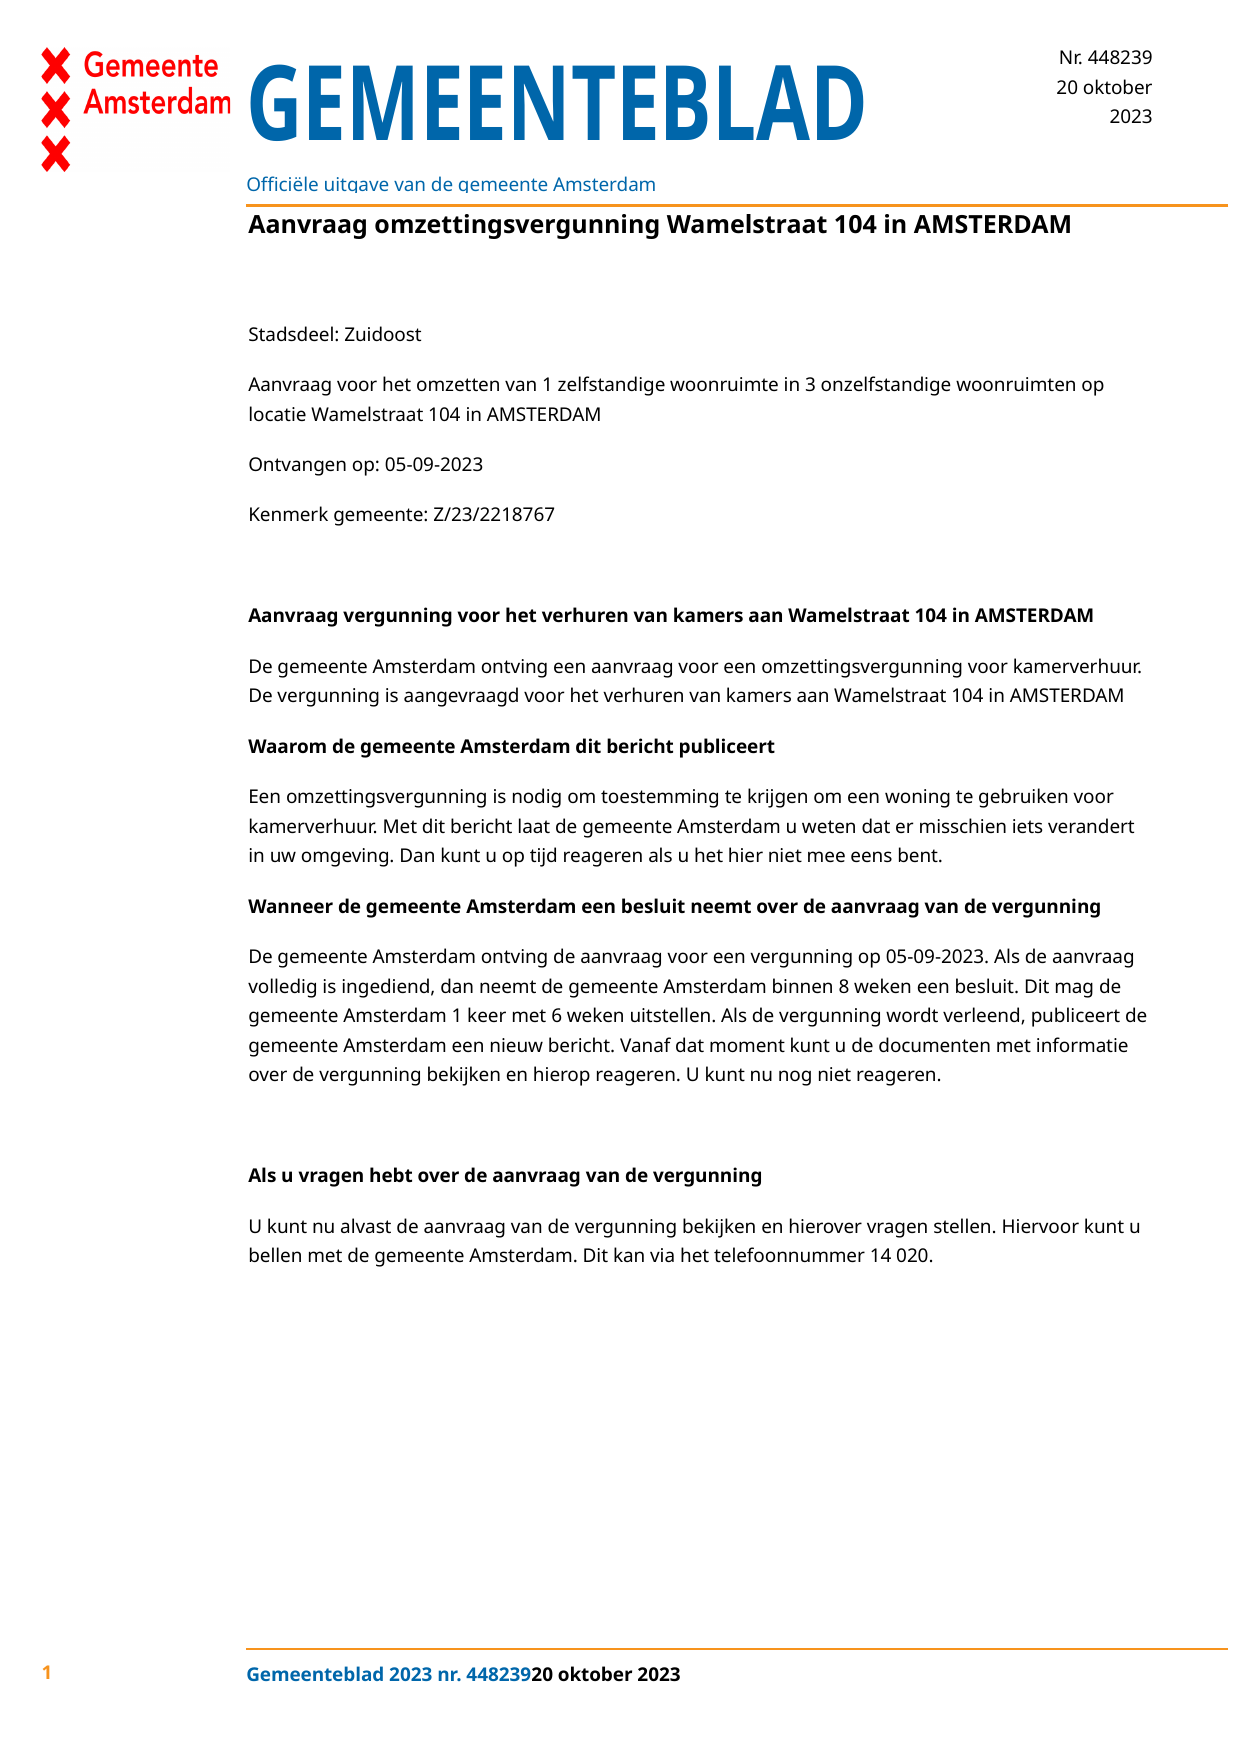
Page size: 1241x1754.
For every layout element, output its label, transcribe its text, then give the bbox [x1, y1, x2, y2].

text De gemeente Amsterdam ontving een aanvraag voor een omzettingsvergunning voor kamerverhuur. De vergunning is aangevraagd voor het verhuren van kamers aan Wamelstraat 104 in AMSTERDAM [248, 653, 1152, 708]
text Kenmerk gemeente: Z/23/2218767 [248, 502, 1152, 527]
text Waarom de gemeente Amsterdam dit bericht publiceert [248, 733, 1152, 758]
picture [41, 47, 231, 172]
text U kunt nu alvast de aanvraag van de vergunning bekijken en hierover vragen stellen. Hiervoor kunt u bellen met de gemeente Amsterdam. Dit kan via het telefoonnummer 14 020. [248, 1213, 1152, 1268]
text Als u vragen hebt over de aanvraag van de vergunning [248, 1162, 1152, 1188]
text Wanneer de gemeente Amsterdam een besluit neemt over de aanvraag van de vergunning [248, 893, 1152, 918]
text Aanvraag voor het omzetten van 1 zelfstandige woonruimte in 3 onzelfstandige woonruimten op locatie Wamelstraat 104 in AMSTERDAM [248, 371, 1152, 426]
text Ontvangen op: 05-09-2023 [248, 451, 1152, 477]
text Stadsdeel: Zuidoost [248, 321, 1152, 346]
text Aanvraag omzettingsvergunning Wamelstraat 104 in AMSTERDAM [248, 207, 1152, 241]
text Aanvraag vergunning voor het verhuren van kamers aan Wamelstraat 104 in AMSTERDAM [248, 602, 1152, 628]
text De gemeente Amsterdam ontving de aanvraag voor een vergunning op 05-09-2023. Als de aanvraag volledig is ingediend, dan neemt de gemeente Amsterdam binnen 8 weken een besluit. Dit mag de gemeente Amsterdam 1 keer met 6 weken uitstellen. Als de vergunning wordt verleend, publiceert de gemeente Amsterdam een nieuw bericht. Vanaf dat moment kunt u de documenten met informatie over de vergunning bekijken en hierop reageren. U kunt nu nog niet reageren. [248, 943, 1152, 1087]
text Een omzettingsvergunning is nodig om toestemming te krijgen om een woning te gebruiken voor kamerverhuur. Met dit bericht laat de gemeente Amsterdam u weten dat er misschien iets verandert in uw omgeving. Dan kunt u op tijd reageren als u het hier niet mee eens bent. [248, 783, 1152, 868]
